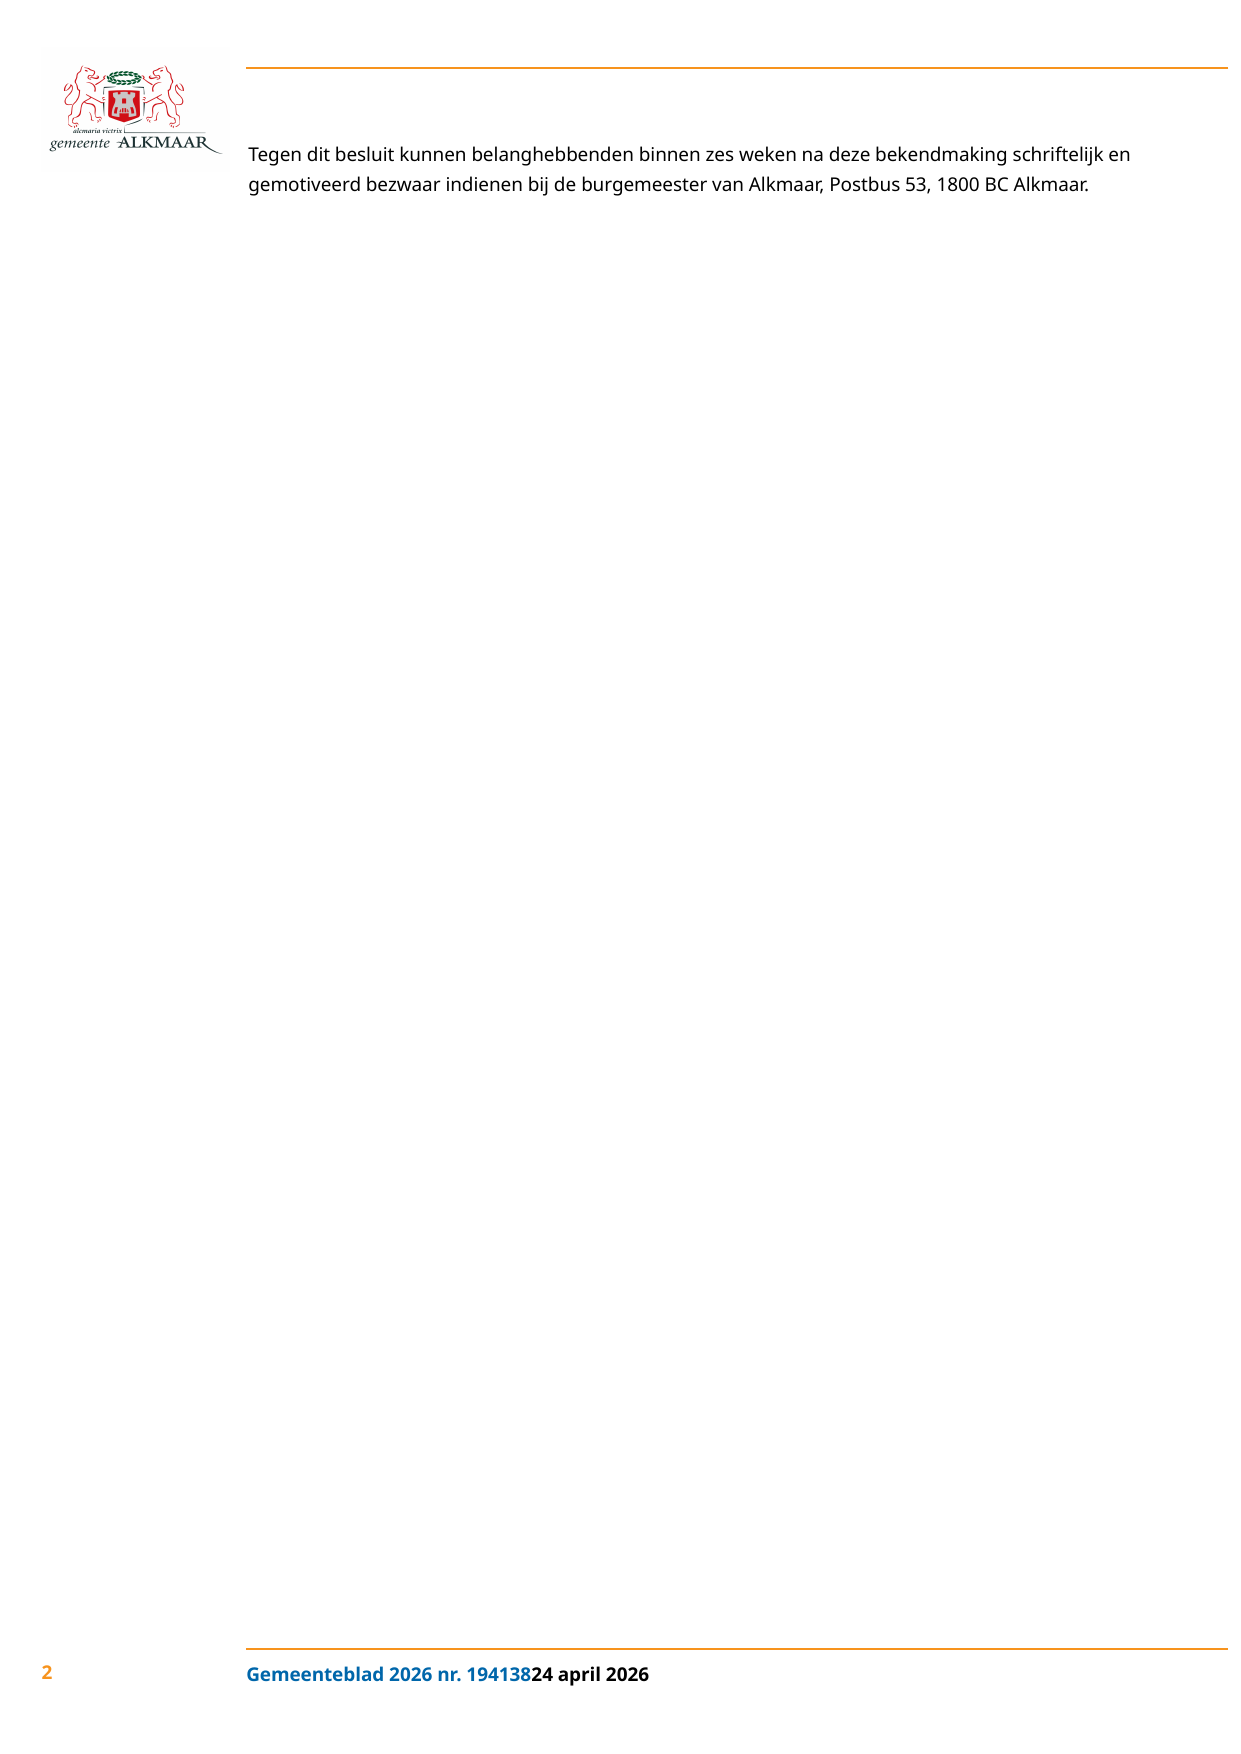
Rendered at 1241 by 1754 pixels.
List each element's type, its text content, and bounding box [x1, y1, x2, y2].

text Tegen dit besluit kunnen belanghebbenden binnen zes weken na deze bekendmaking schriftelijk en gemotiveerd bezwaar indienen bij de burgemeester van Alkmaar, Postbus 53, 1800 BC Alkmaar. [248, 141, 1152, 197]
picture [41, 47, 231, 172]
